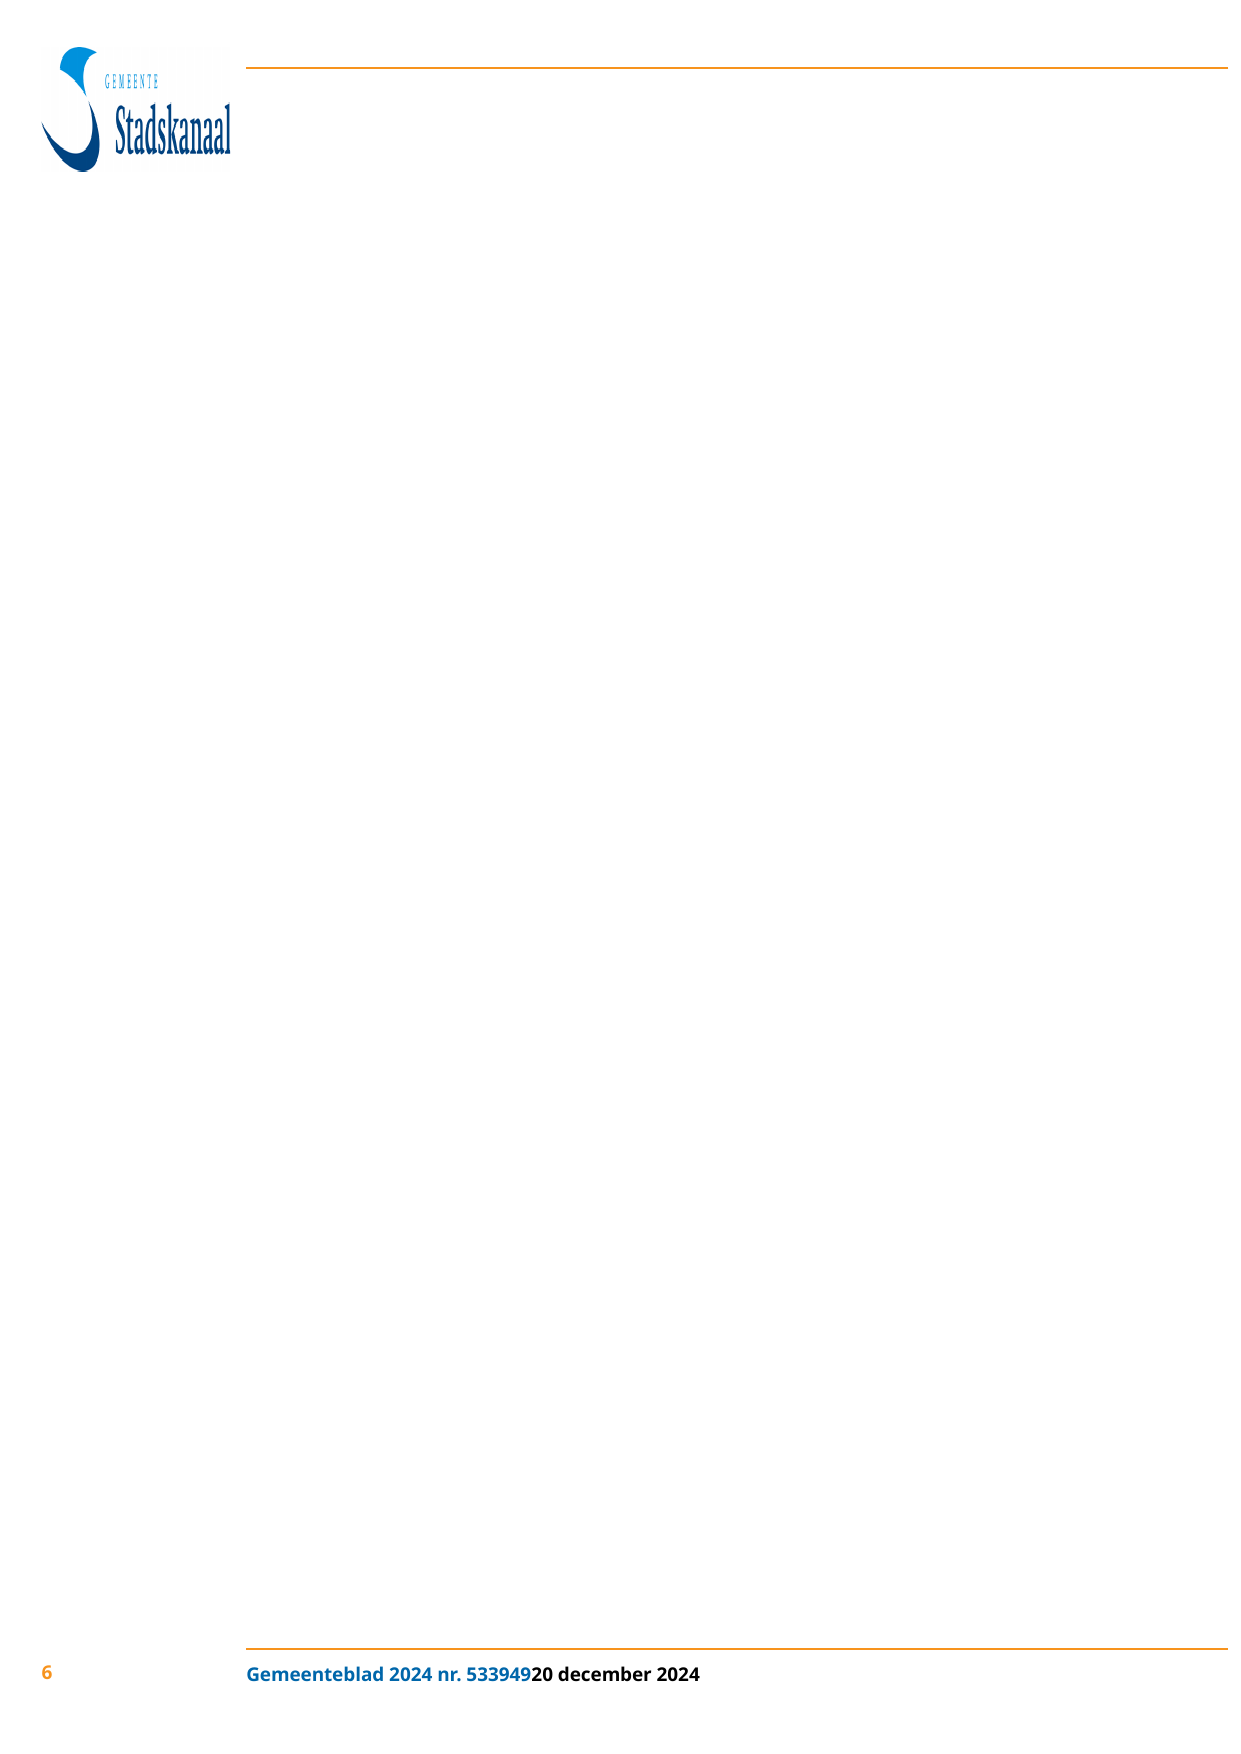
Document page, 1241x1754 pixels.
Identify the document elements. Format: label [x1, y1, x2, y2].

picture [41, 47, 231, 172]
